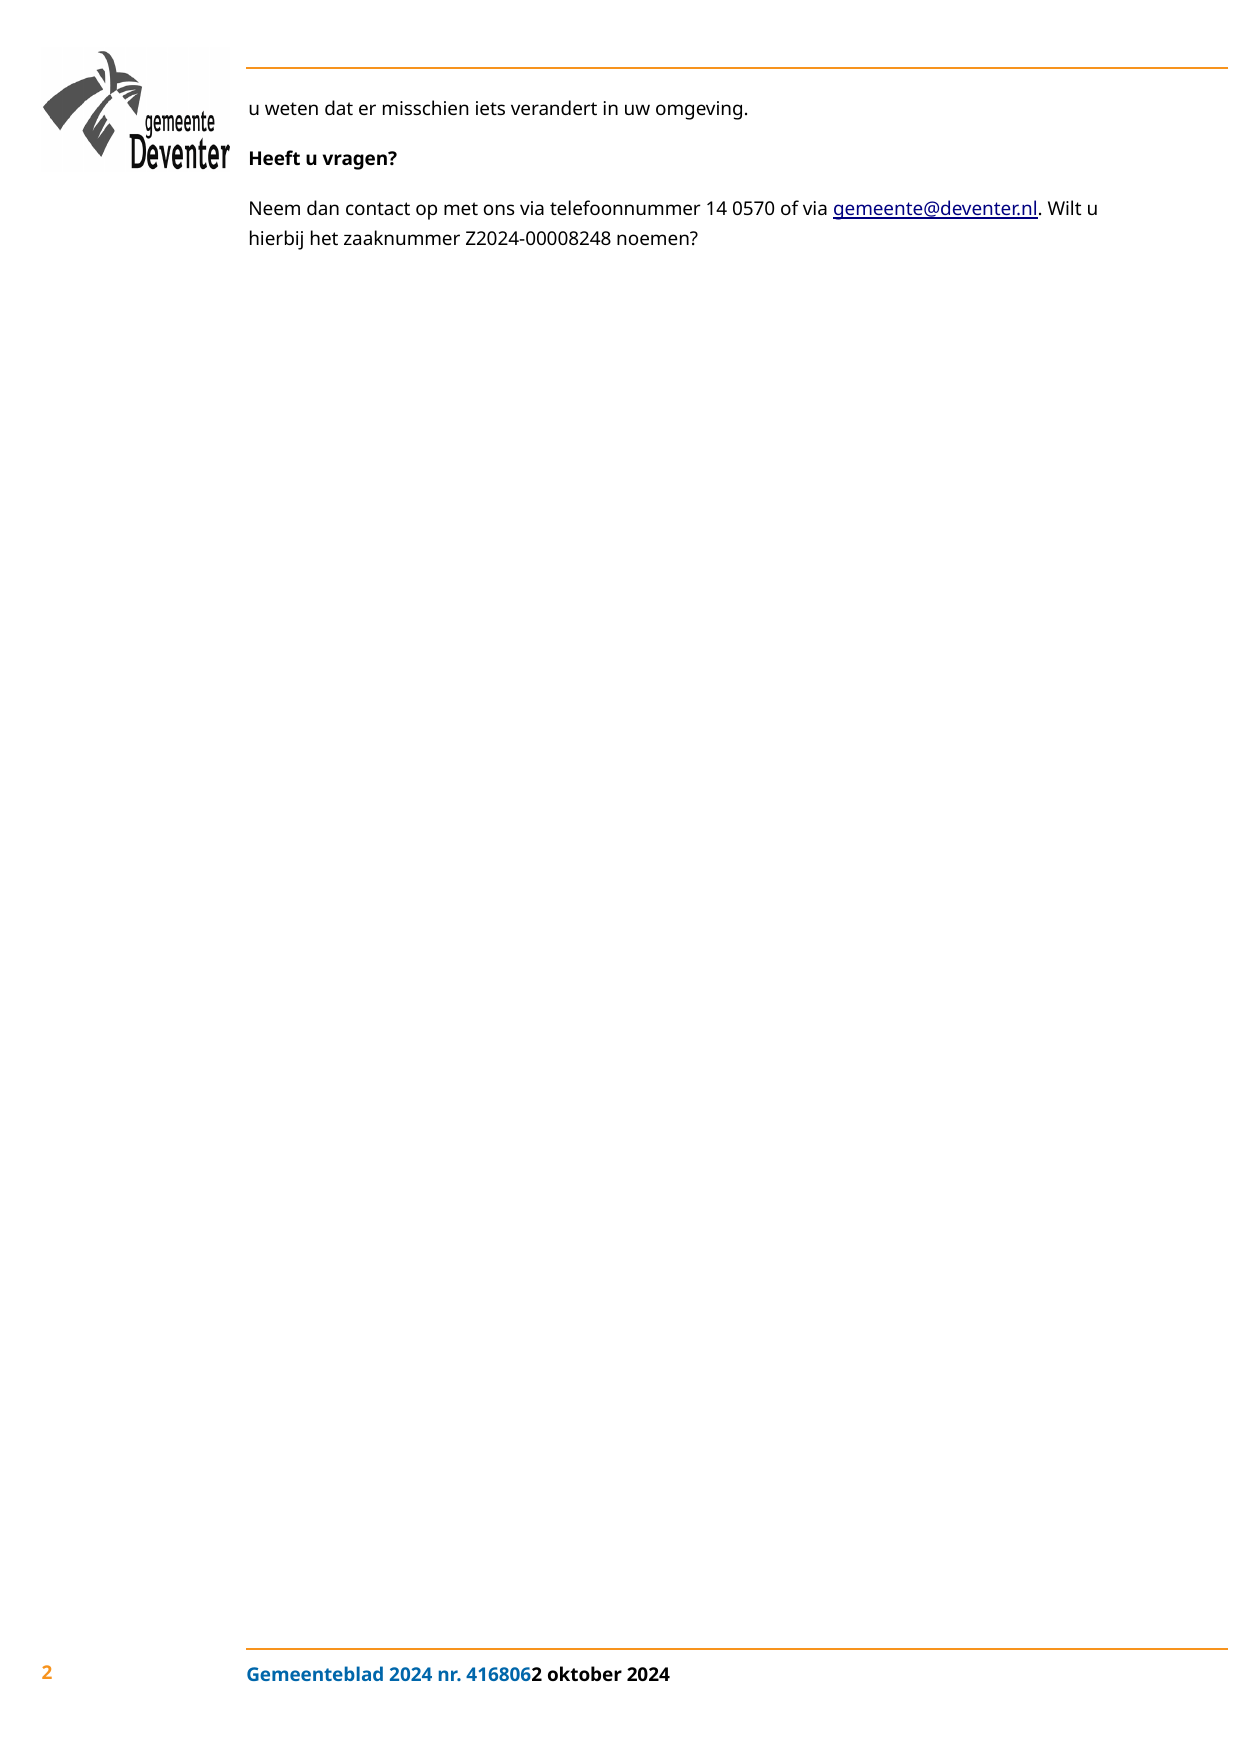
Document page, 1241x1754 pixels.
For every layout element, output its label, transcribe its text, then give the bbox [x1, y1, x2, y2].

text u weten dat er misschien iets verandert in uw omgeving. [248, 95, 1152, 121]
text Neem dan contact op met ons via telefoonnummer 14 0570 of via gemeente@deventer.nl. Wilt u hierbij het zaaknummer Z2024-00008248 noemen? [248, 196, 1152, 251]
picture [41, 47, 231, 172]
text Heeft u vragen? [248, 145, 1152, 171]
